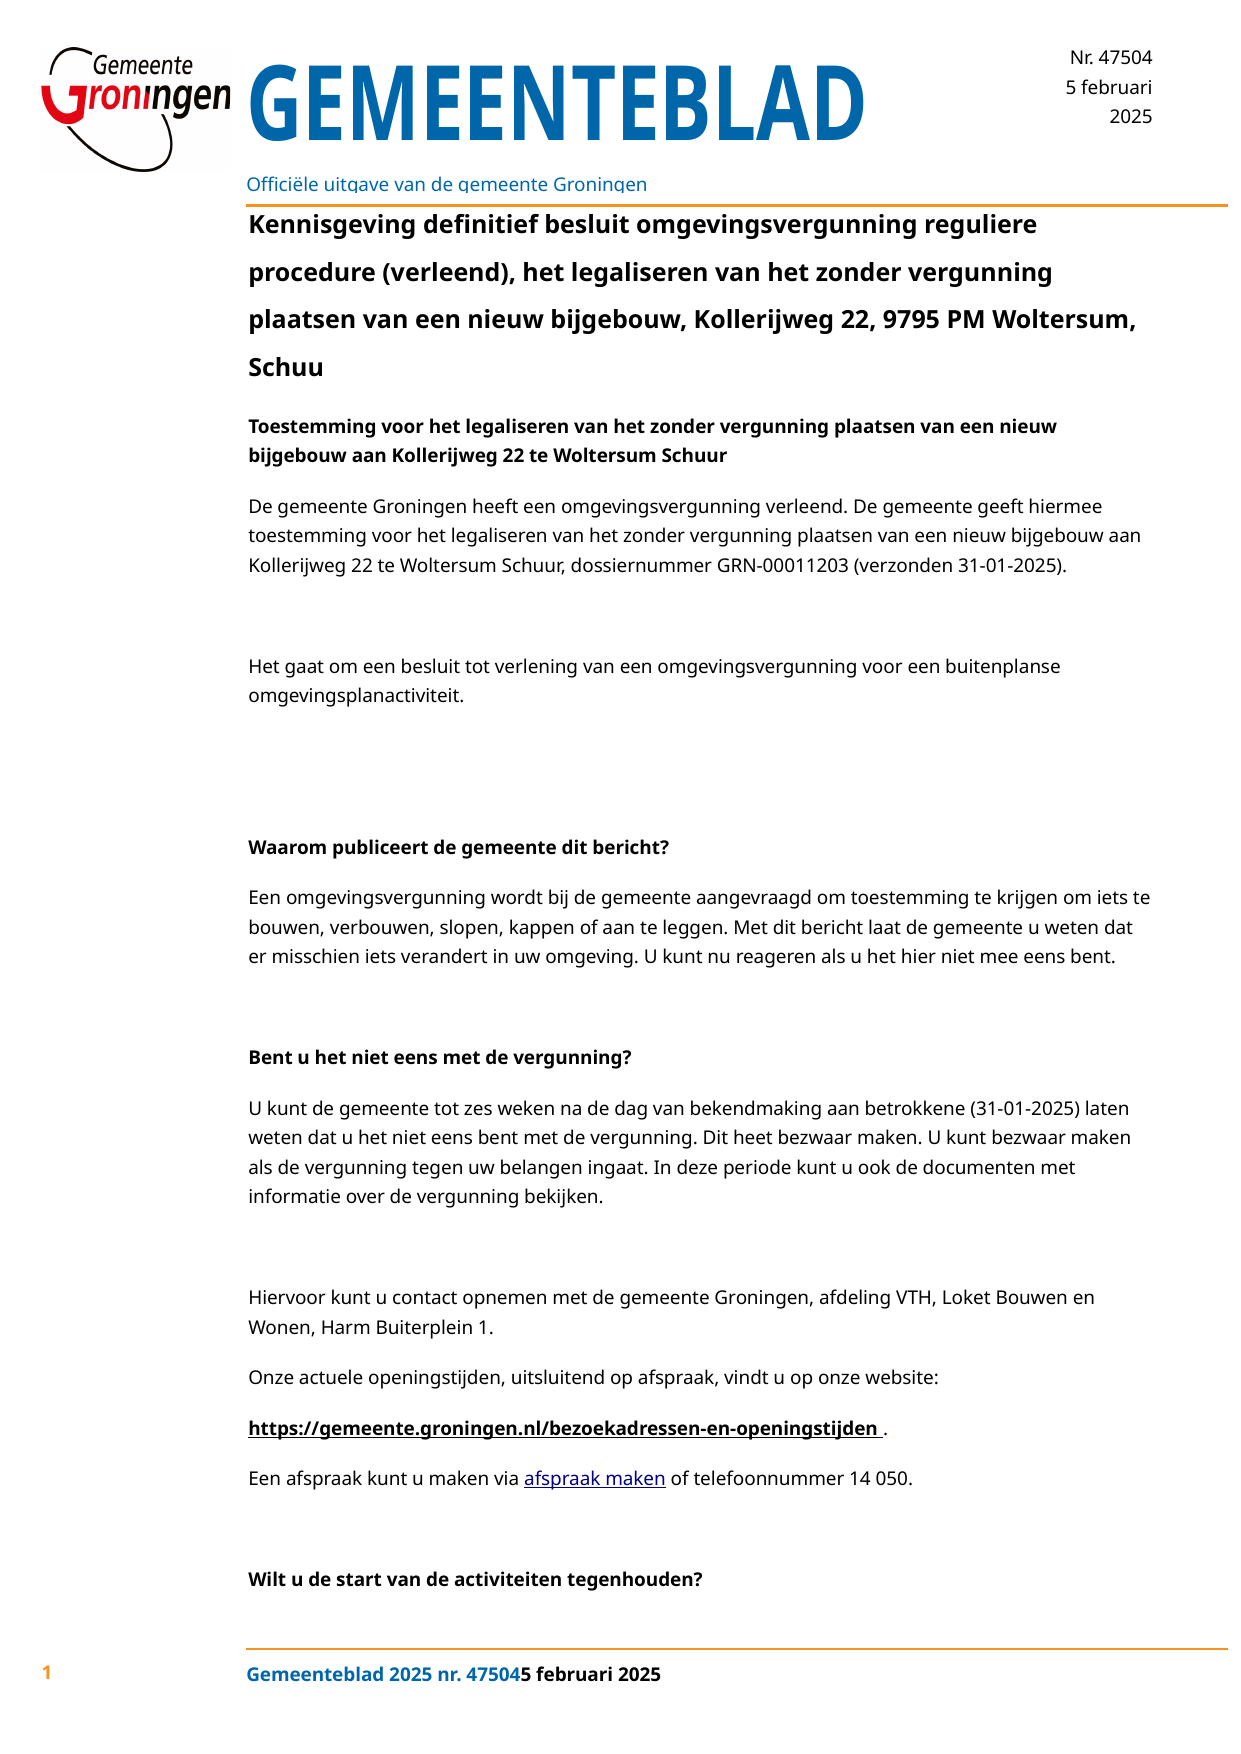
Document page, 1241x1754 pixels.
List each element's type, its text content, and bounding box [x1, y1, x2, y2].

text Een omgevingsvergunning wordt bij de gemeente aangevraagd om toestemming te krijgen om iets te bouwen, verbouwen, slopen, kappen of aan te leggen. Met dit bericht laat de gemeente u weten dat er misschien iets verandert in uw omgeving. U kunt nu reageren als u het hier niet mee eens bent. [248, 884, 1152, 969]
text Een afspraak kunt u maken via afspraak maken of telefoonnummer 14 050. [248, 1465, 1152, 1491]
text https://gemeente.groningen.nl/bezoekadressen-en-openingstijden . [248, 1415, 1152, 1441]
text Het gaat om een besluit tot verlening van een omgevingsvergunning voor een buitenplanse omgevingsplanactiviteit. [248, 653, 1152, 708]
text Kennisgeving definitief besluit omgevingsvergunning reguliere procedure (verleend), het legaliseren van het zonder vergunning plaatsen van een nieuw bijgebouw, Kollerijweg 22, 9795 PM Woltersum, Schuu [248, 207, 1152, 384]
text Waarom publiceert de gemeente dit bericht? [248, 834, 1152, 860]
text U kunt de gemeente tot zes weken na de dag van bekendmaking aan betrokkene (31-01-2025) laten weten dat u het niet eens bent met de vergunning. Dit heet bezwaar maken. U kunt bezwaar maken als de vergunning tegen uw belangen ingaat. In deze periode kunt u ook de documenten met informatie over de vergunning bekijken. [248, 1095, 1152, 1209]
text Toestemming voor het legaliseren van het zonder vergunning plaatsen van een nieuw bijgebouw aan Kollerijweg 22 te Woltersum Schuur [248, 413, 1152, 468]
text Onze actuele openingstijden, uitsluitend op afspraak, vindt u op onze website: [248, 1364, 1152, 1390]
text Wilt u de start van de activiteiten tegenhouden? [248, 1566, 1152, 1592]
text Bent u het niet eens met de vergunning? [248, 1044, 1152, 1070]
picture [41, 47, 231, 172]
text Hiervoor kunt u contact opnemen met de gemeente Groningen, afdeling VTH, Loket Bouwen en Wonen, Harm Buiterplein 1. [248, 1284, 1152, 1340]
text De gemeente Groningen heeft een omgevingsvergunning verleend. De gemeente geeft hiermee toestemming voor het legaliseren van het zonder vergunning plaatsen van een nieuw bijgebouw aan Kollerijweg 22 te Woltersum Schuur, dossiernummer GRN-00011203 (verzonden 31-01-2025). [248, 493, 1152, 578]
